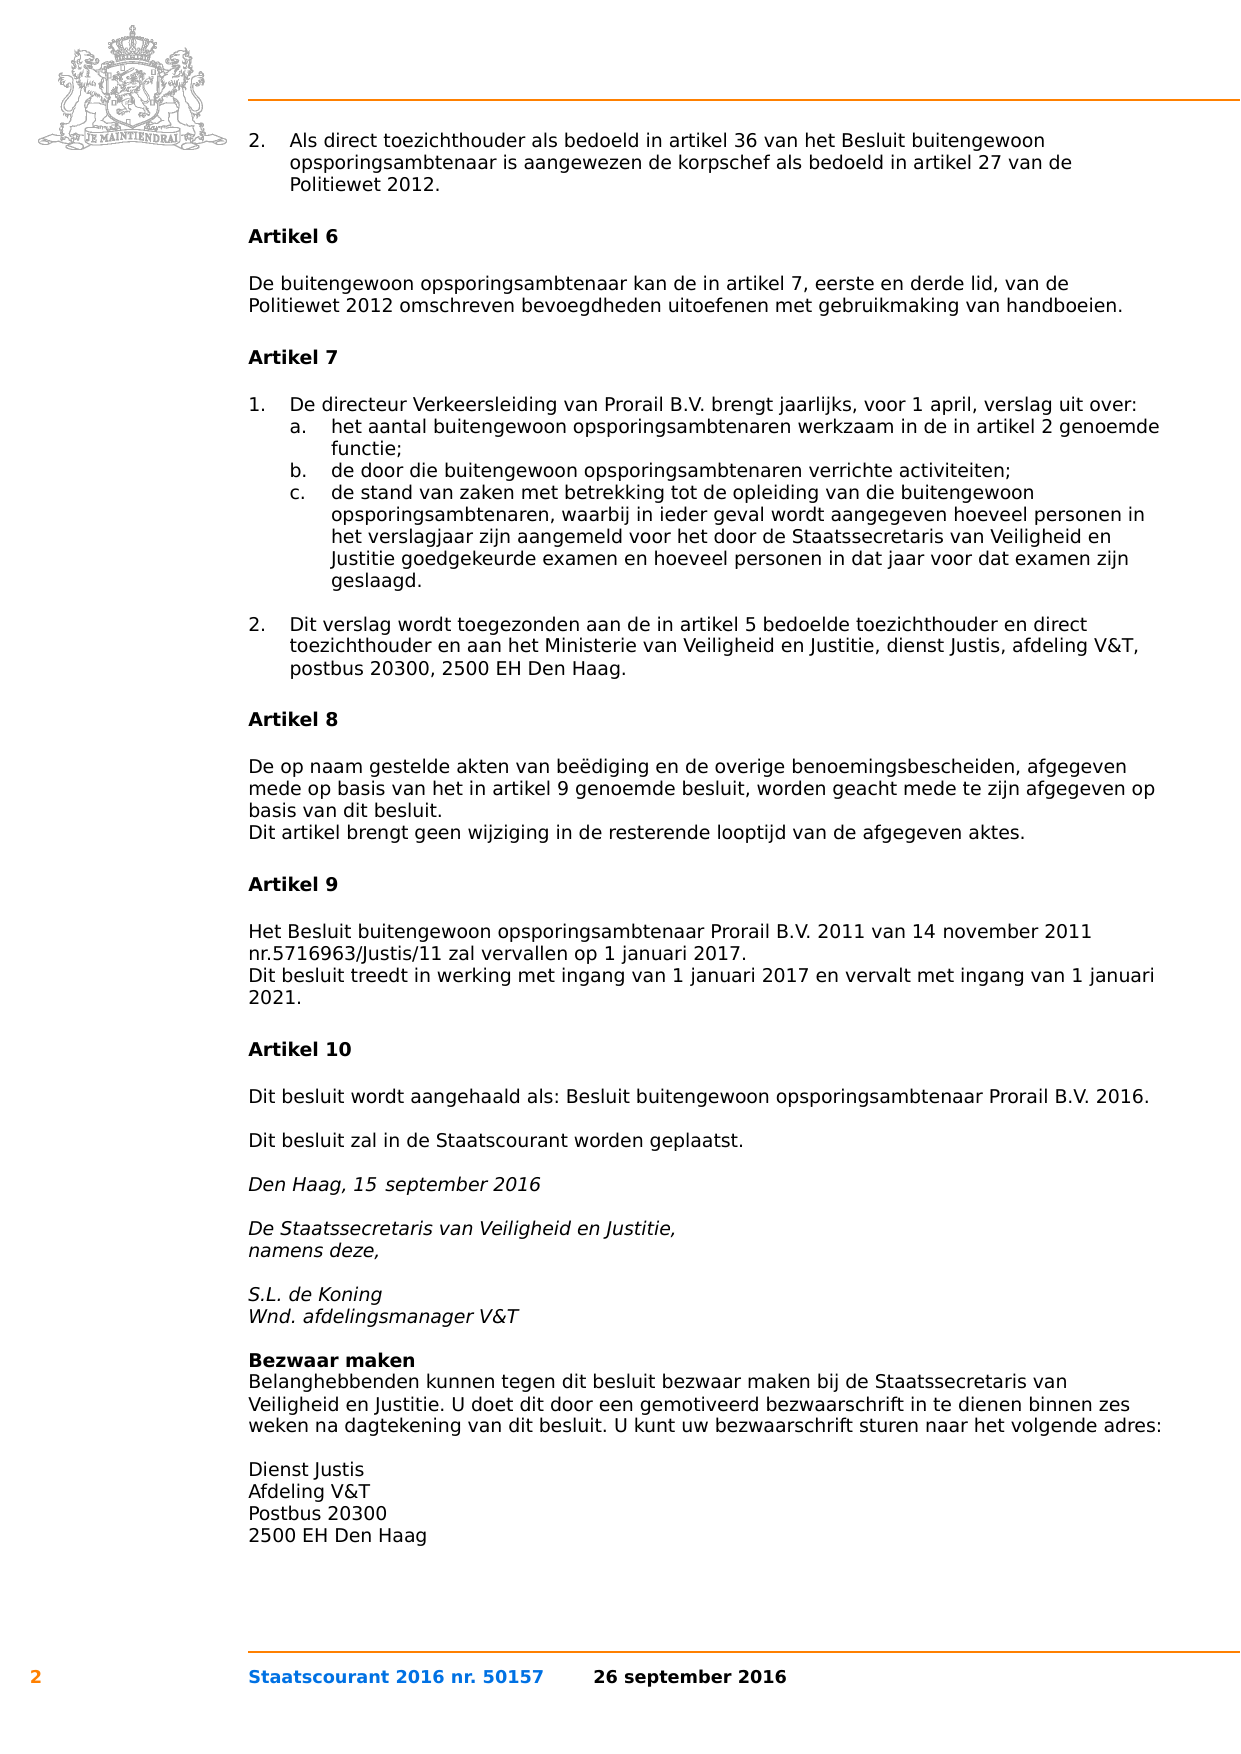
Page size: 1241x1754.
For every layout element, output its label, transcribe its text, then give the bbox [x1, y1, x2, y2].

text Dit artikel brengt geen wijziging in de resterende looptijd van de afgegeven aktes. [248, 822, 1163, 844]
text De op naam gestelde akten van beëdiging en de overige benoemingsbescheiden, afgegeven mede op basis van het in artikel 9 genoemde besluit, worden geacht mede te zijn afgegeven op basis van dit besluit. [248, 756, 1163, 822]
text 1. De directeur Verkeersleiding van Prorail B.V. brengt jaarlijks, voor 1 april, verslag uit over: [248, 394, 1163, 416]
text Afdeling V&T [248, 1481, 1163, 1503]
text Dit besluit zal in de Staatscourant worden geplaatst. [248, 1130, 1163, 1152]
picture [38, 25, 227, 150]
text a. het aantal buitengewoon opsporingsambtenaren werkzaam in de in artikel 2 genoemde functie; [289, 416, 1163, 460]
subtitle Artikel 9 [248, 874, 1163, 896]
subtitle Artikel 6 [248, 226, 1163, 248]
text De Staatssecretaris van Veiligheid en Justitie, namens deze, S.L. de Koning Wnd. afdelingsmanager V&T [248, 1218, 1163, 1328]
text c. de stand van zaken met betrekking tot de opleiding van die buitengewoon opsporingsambtenaren, waarbij in ieder geval wordt aangegeven hoeveel personen in het verslagjaar zijn aangemeld voor het door de Staatssecretaris van Veiligheid en Justitie goedgekeurde examen en hoeveel personen in dat jaar voor dat examen zijn geslaagd. [289, 482, 1163, 592]
text 2. Dit verslag wordt toegezonden aan de in artikel 5 bedoelde toezichthouder en direct toezichthouder en aan het Ministerie van Veiligheid en Justitie, dienst Justis, afdeling V&T, postbus 20300, 2500 EH Den Haag. [248, 613, 1163, 679]
text 2500 EH Den Haag [248, 1525, 1163, 1547]
text Bezwaar maken [248, 1349, 1163, 1371]
text Dienst Justis [248, 1459, 1163, 1481]
subtitle Artikel 8 [248, 709, 1163, 731]
subtitle Artikel 7 [248, 347, 1163, 369]
text b. de door die buitengewoon opsporingsambtenaren verrichte activiteiten; [289, 460, 1163, 482]
text Belanghebbenden kunnen tegen dit besluit bezwaar maken bij de Staatssecretaris van Veiligheid en Justitie. U doet dit door een gemotiveerd bezwaarschrift in te dienen binnen zes weken na dagtekening van dit besluit. U kunt uw bezwaarschrift sturen naar het volgende adres: [248, 1371, 1163, 1437]
subtitle Artikel 10 [248, 1039, 1163, 1061]
text 2. Als direct toezichthouder als bedoeld in artikel 36 van het Besluit buitengewoon opsporingsambtenaar is aangewezen de korpschef als bedoeld in artikel 27 van de Politiewet 2012. [248, 130, 1163, 196]
text Het Besluit buitengewoon opsporingsambtenaar Prorail B.V. 2011 van 14 november 2011 nr.5716963/Justis/11 zal vervallen op 1 januari 2017. [248, 921, 1163, 965]
text Dit besluit treedt in werking met ingang van 1 januari 2017 en vervalt met ingang van 1 januari 2021. [248, 965, 1163, 1009]
text De buitengewoon opsporingsambtenaar kan de in artikel 7, eerste en derde lid, van de Politiewet 2012 omschreven bevoegdheden uitoefenen met gebruikmaking van handboeien. [248, 273, 1163, 317]
text Postbus 20300 [248, 1503, 1163, 1525]
text Dit besluit wordt aangehaald als: Besluit buitengewoon opsporingsambtenaar Prorail B.V. 2016. [248, 1086, 1163, 1108]
text Den Haag, 15 september 2016 [248, 1174, 1163, 1196]
